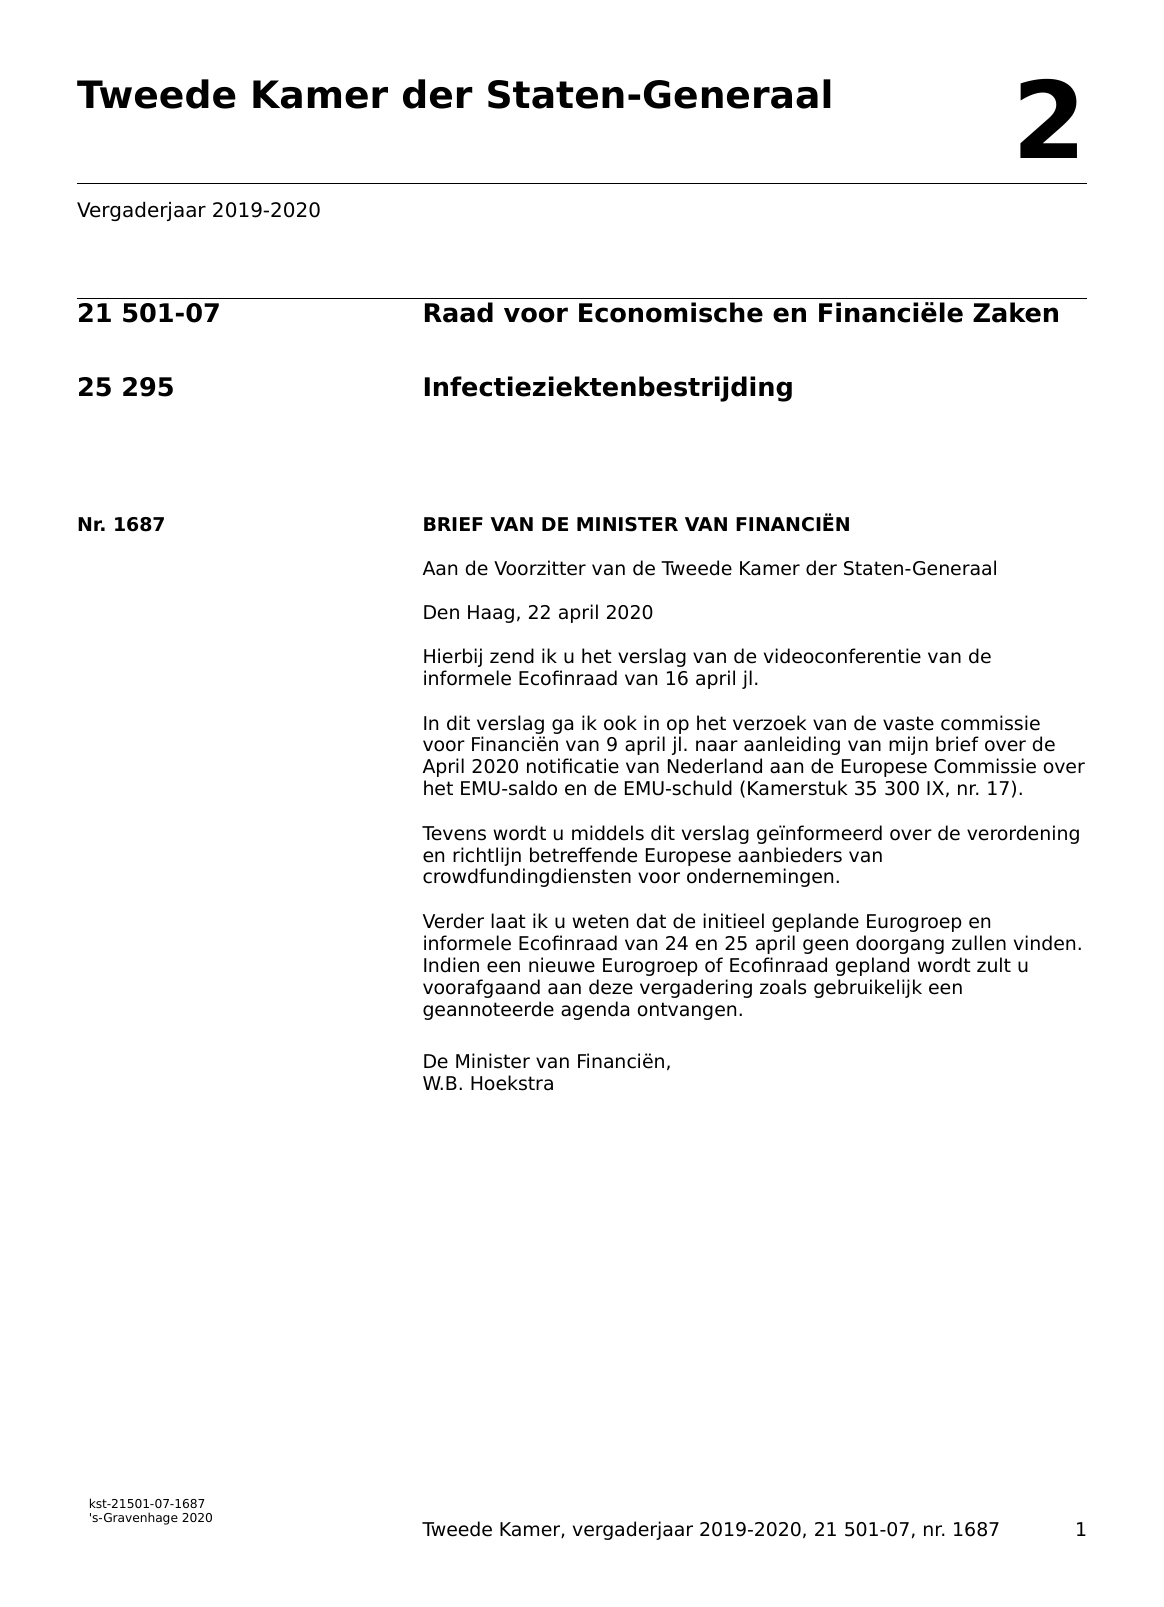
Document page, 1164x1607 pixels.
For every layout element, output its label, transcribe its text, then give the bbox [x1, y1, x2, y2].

text Aan de Voorzitter van de Tweede Kamer der Staten-Generaal [422, 558, 1087, 580]
text kst-21501-07-1687 [88, 1497, 323, 1511]
text Verder laat ik u weten dat de initieel geplande Eurogroep en informele Ecofinraad van 24 en 25 april geen doorgang zullen vinden. Indien een nieuwe Eurogroep of Ecofinraad gepland wordt zult u voorafgaand aan deze vergadering zoals gebruikelijk een geannoteerde agenda ontvangen. [422, 911, 1087, 1021]
text Den Haag, 22 april 2020 [422, 602, 1087, 624]
subtitle 21 501-07 Raad voor Economische en Financiële Zaken [77, 299, 1087, 329]
text 's-Gravenhage 2020 [88, 1511, 323, 1525]
text De Minister van Financiën, W.B. Hoekstra [422, 1051, 1087, 1094]
table_header 2 [886, 59, 1087, 183]
text In dit verslag ga ik ook in op het verzoek van de vaste commissie voor Financiën van 9 april jl. naar aanleiding van mijn brief over de April 2020 notificatie van Nederland aan de Europese Commissie over het EMU-saldo en de EMU-schuld (Kamerstuk 35 300 IX, nr. 17). [422, 712, 1087, 800]
text Tevens wordt u middels dit verslag geïnformeerd over de verordening en richtlijn betreffende Europese aanbieders van crowdfundingdiensten voor ondernemingen. [422, 822, 1087, 888]
table_header Tweede Kamer der Staten-Generaal [77, 59, 886, 183]
subtitle 25 295 Infectieziektenbestrijding [77, 373, 1087, 403]
subtitle Nr. 1687 BRIEF VAN DE MINISTER VAN FINANCIËN [77, 514, 1087, 536]
text Hierbij zend ik u het verslag van de videoconferentie van de informele Ecofinraad van 16 april jl. [422, 646, 1087, 690]
table_cell Vergaderjaar 2019-2020 [77, 184, 1087, 298]
